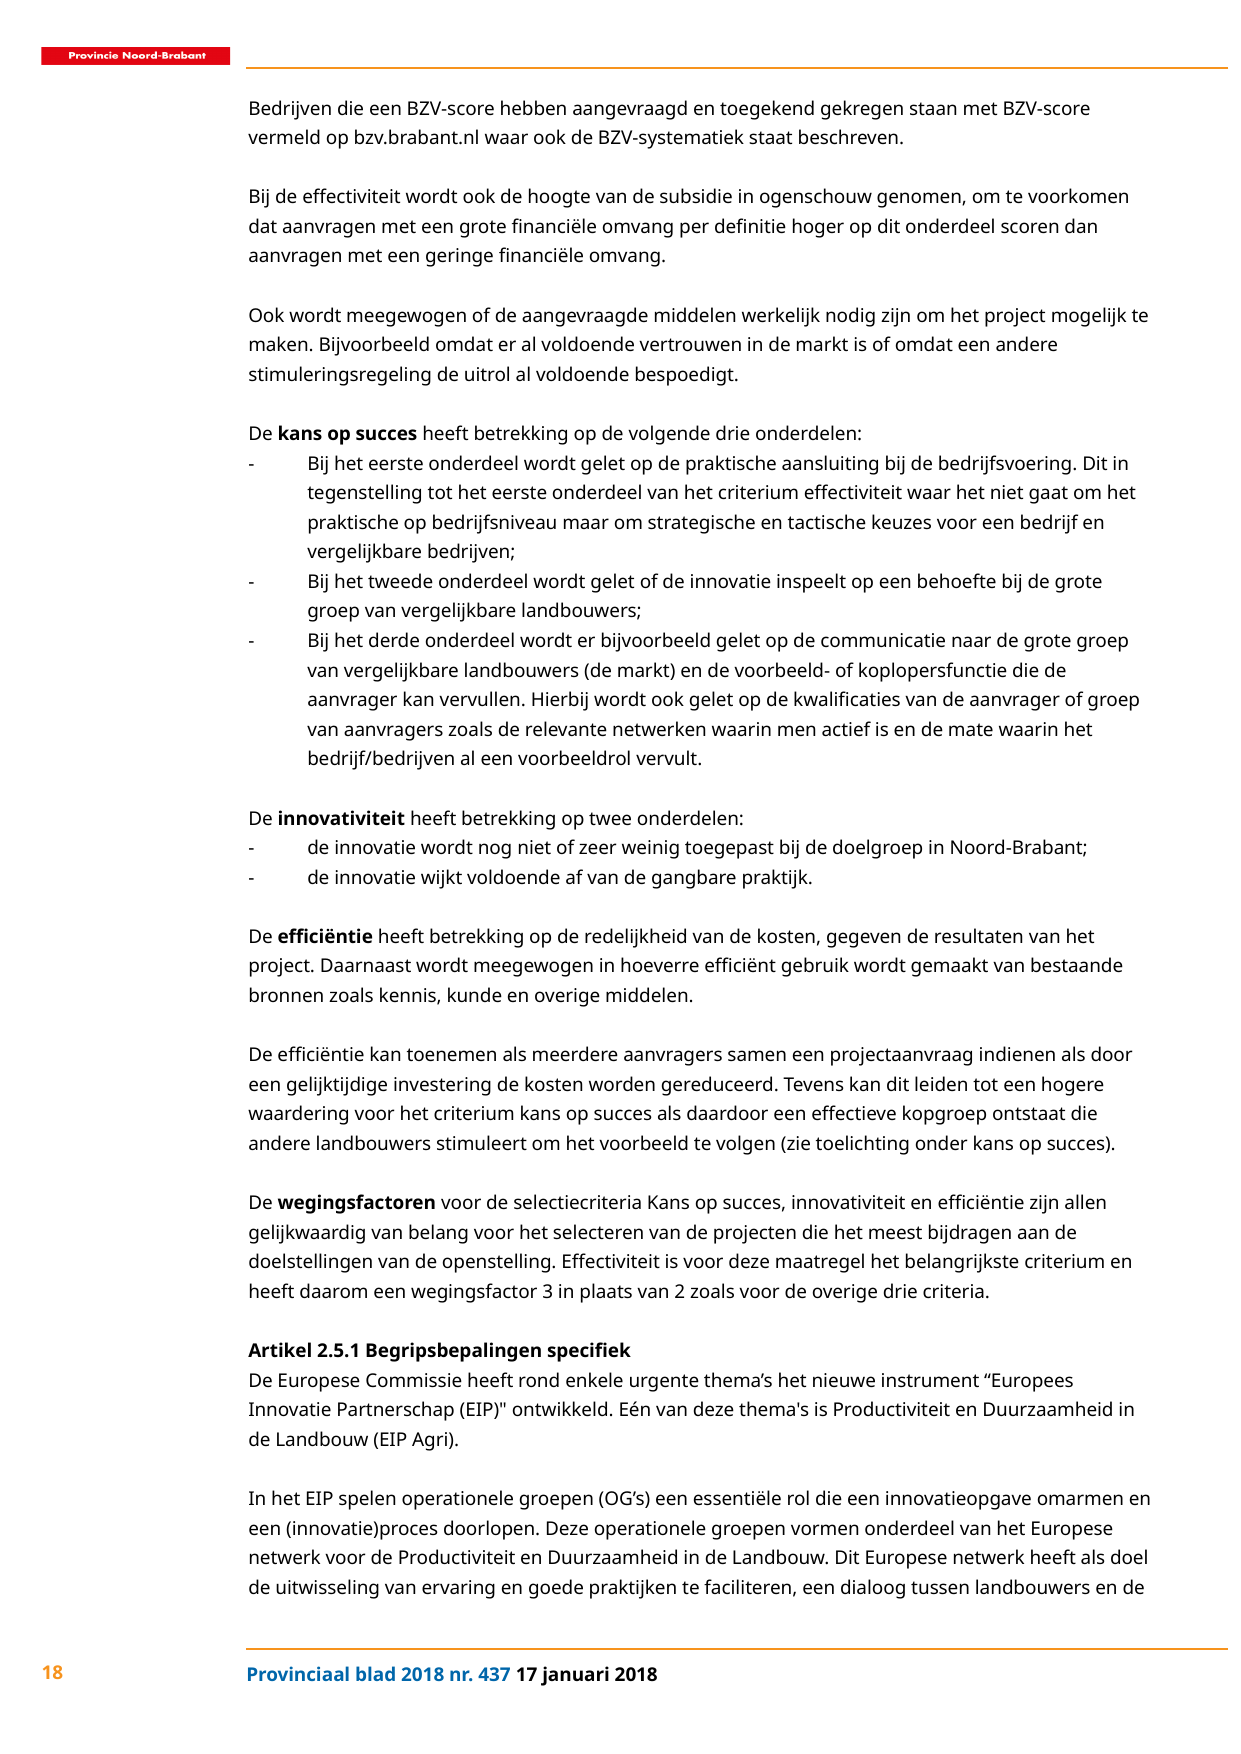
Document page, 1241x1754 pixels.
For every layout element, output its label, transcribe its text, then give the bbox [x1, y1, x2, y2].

text In het EIP spelen operationele groepen (OG’s) een essentiële rol die een innovatieopgave omarmen en een (innovatie)proces doorlopen. Deze operationele groepen vormen onderdeel van het Europese netwerk voor de Productiviteit en Duurzaamheid in de Landbouw. Dit Europese netwerk heeft als doel de uitwisseling van ervaring en goede praktijken te faciliteren, een dialoog tussen landbouwers en de [248, 1485, 1152, 1600]
text De innovativiteit heeft betrekking op twee onderdelen: [248, 805, 1152, 831]
list Bij het eerste onderdeel wordt gelet op de praktische aansluiting bij de bedrijfsvoering. Dit in tegenstelling tot het eerste onderdeel van het criterium effectiviteit waar het niet gaat om het praktische op bedrijfsniveau maar om strategische en tactische keuzes voor een bedrijf en vergelijkbare bedrijven; [248, 450, 1152, 564]
picture [41, 47, 231, 65]
text De wegingsfactoren voor de selectiecriteria Kans op succes, innovativiteit en efficiëntie zijn allen gelijkwaardig van belang voor het selecteren van de projecten die het meest bijdragen aan de doelstellingen van de openstelling. Effectiviteit is voor deze maatregel het belangrijkste criterium en heeft daarom een wegingsfactor 3 in plaats van 2 zoals voor de overige drie criteria. [248, 1189, 1152, 1304]
list Bij het derde onderdeel wordt er bijvoorbeeld gelet op de communicatie naar de grote groep van vergelijkbare landbouwers (de markt) en de voorbeeld- of koplopersfunctie die de aanvrager kan vervullen. Hierbij wordt ook gelet op de kwalificaties van de aanvrager of groep van aanvragers zoals de relevante netwerken waarin men actief is en de mate waarin het bedrijf/bedrijven al een voorbeeldrol vervult. [248, 627, 1152, 771]
text De Europese Commissie heeft rond enkele urgente thema’s het nieuwe instrument “Europees Innovatie Partnerschap (EIP)" ontwikkeld. Eén van deze thema's is Productiviteit en Duurzaamheid in de Landbouw (EIP Agri). [248, 1367, 1152, 1452]
list de innovatie wijkt voldoende af van de gangbare praktijk. [248, 864, 1152, 890]
text De efficiëntie kan toenemen als meerdere aanvragers samen een projectaanvraag indienen als door een gelijktijdige investering de kosten worden gereduceerd. Tevens kan dit leiden tot een hogere waardering voor het criterium kans op succes als daardoor een effectieve kopgroep ontstaat die andere landbouwers stimuleert om het voorbeeld te volgen (zie toelichting onder kans op succes). [248, 1041, 1152, 1156]
text Artikel 2.5.1 Begripsbepalingen specifiek [248, 1337, 1152, 1363]
list de innovatie wordt nog niet of zeer weinig toegepast bij de doelgroep in Noord-Brabant; [248, 834, 1152, 860]
text Bij de effectiviteit wordt ook de hoogte van de subsidie in ogenschouw genomen, om te voorkomen dat aanvragen met een grote financiële omvang per definitie hoger op dit onderdeel scoren dan aanvragen met een geringe financiële omvang. [248, 183, 1152, 268]
text De efficiëntie heeft betrekking op de redelijkheid van de kosten, gegeven de resultaten van het project. Daarnaast wordt meegewogen in hoeverre efficiënt gebruik wordt gemaakt van bestaande bronnen zoals kennis, kunde en overige middelen. [248, 923, 1152, 1008]
list Bij het tweede onderdeel wordt gelet of de innovatie inspeelt op een behoefte bij de grote groep van vergelijkbare landbouwers; [248, 568, 1152, 623]
text Ook wordt meegewogen of de aangevraagde middelen werkelijk nodig zijn om het project mogelijk te maken. Bijvoorbeeld omdat er al voldoende vertrouwen in de markt is of omdat een andere stimuleringsregeling de uitrol al voldoende bespoedigt. [248, 302, 1152, 387]
text Bedrijven die een BZV-score hebben aangevraagd en toegekend gekregen staan met BZV-score vermeld op bzv.brabant.nl waar ook de BZV-systematiek staat beschreven. [248, 95, 1152, 150]
text De kans op succes heeft betrekking op de volgende drie onderdelen: [248, 420, 1152, 446]
